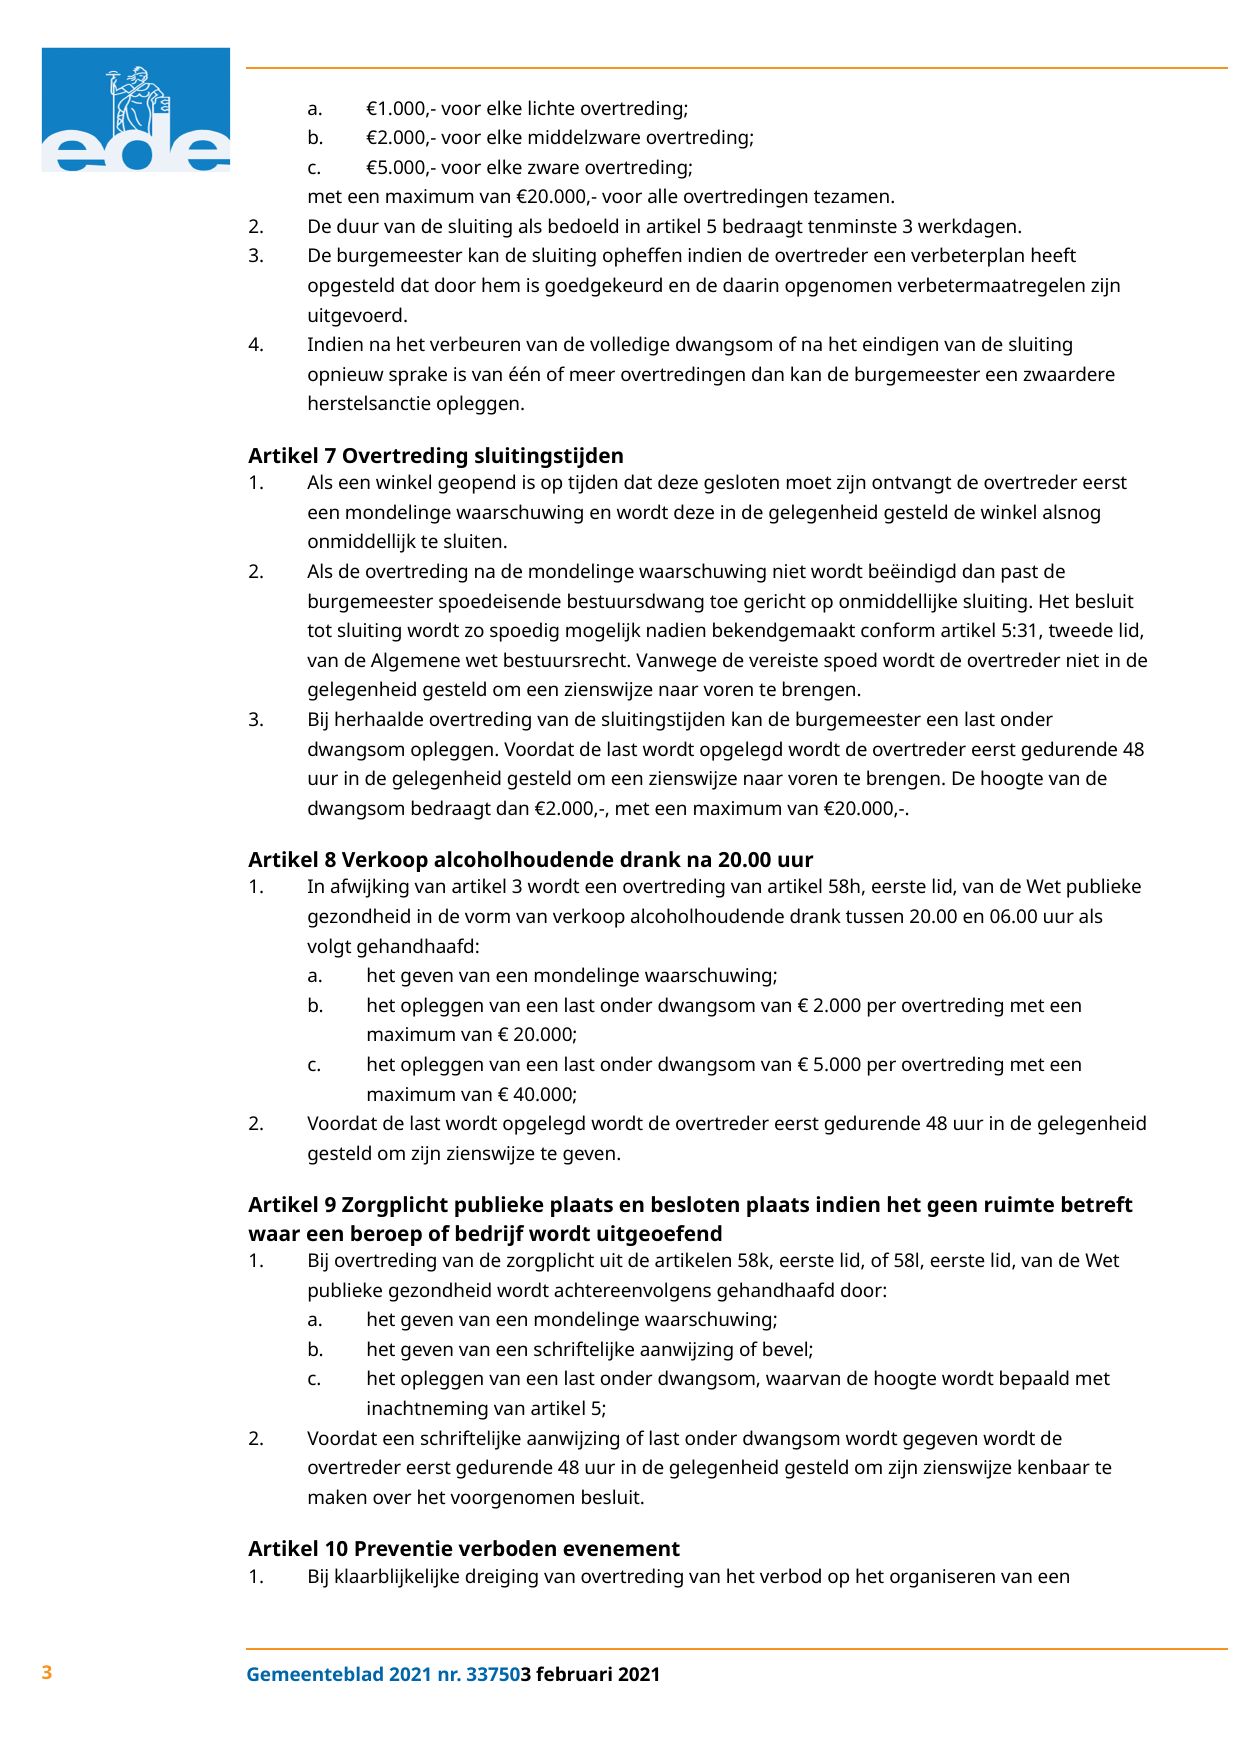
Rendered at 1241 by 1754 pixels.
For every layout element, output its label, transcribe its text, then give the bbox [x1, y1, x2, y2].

text Artikel 10 Preventie verboden evenement [248, 1534, 1152, 1563]
list €1.000,- voor elke lichte overtreding; [307, 95, 1152, 121]
list In afwijking van artikel 3 wordt een overtreding van artikel 58h, eerste lid, van de Wet publieke gezondheid in de vorm van verkoop alcoholhoudende drank tussen 20.00 en 06.00 uur als volgt gehandhaafd: [248, 874, 1152, 959]
list met een maximum van €20.000,- voor alle overtredingen tezamen. [248, 183, 1152, 209]
list Voordat een schriftelijke aanwijzing of last onder dwangsom wordt gegeven wordt de overtreder eerst gedurende 48 uur in de gelegenheid gesteld om zijn zienswijze kenbaar te maken over het voorgenomen besluit. [248, 1425, 1152, 1510]
list Indien na het verbeuren van de volledige dwangsom of na het eindigen van de sluiting opnieuw sprake is van één of meer overtredingen dan kan de burgemeester een zwaardere herstelsanctie opleggen. [248, 331, 1152, 416]
list het geven van een mondelinge waarschuwing; [307, 962, 1152, 988]
list Voordat de last wordt opgelegd wordt de overtreder eerst gedurende 48 uur in de gelegenheid gesteld om zijn zienswijze te geven. [248, 1110, 1152, 1166]
text Artikel 9 Zorgplicht publieke plaats en besloten plaats indien het geen ruimte betreft waar een beroep of bedrijf wordt uitgeoefend [248, 1190, 1152, 1247]
list Als de overtreding na de mondelinge waarschuwing niet wordt beëindigd dan past de burgemeester spoedeisende bestuursdwang toe gericht op onmiddellijke sluiting. Het besluit tot sluiting wordt zo spoedig mogelijk nadien bekendgemaakt conform artikel 5:31, tweede lid, van de Algemene wet bestuursrecht. Vanwege de vereiste spoed wordt de overtreder niet in de gelegenheid gesteld om een zienswijze naar voren te brengen. [248, 558, 1152, 702]
list De duur van de sluiting als bedoeld in artikel 5 bedraagt tenminste 3 werkdagen. [248, 213, 1152, 239]
text Artikel 7 Overtreding sluitingstijden [248, 441, 1152, 469]
picture [41, 47, 231, 172]
list het opleggen van een last onder dwangsom van € 2.000 per overtreding met een maximum van € 20.000; [307, 992, 1152, 1047]
list €2.000,- voor elke middelzware overtreding; [307, 124, 1152, 150]
list het opleggen van een last onder dwangsom, waarvan de hoogte wordt bepaald met inachtneming van artikel 5; [307, 1366, 1152, 1421]
list Bij herhaalde overtreding van de sluitingstijden kan de burgemeester een last onder dwangsom opleggen. Voordat de last wordt opgelegd wordt de overtreder eerst gedurende 48 uur in de gelegenheid gesteld om een zienswijze naar voren te brengen. De hoogte van de dwangsom bedraagt dan €2.000,-, met een maximum van €20.000,-. [248, 706, 1152, 821]
list Als een winkel geopend is op tijden dat deze gesloten moet zijn ontvangt de overtreder eerst een mondelinge waarschuwing en wordt deze in de gelegenheid gesteld de winkel alsnog onmiddellijk te sluiten. [248, 469, 1152, 554]
list het geven van een schriftelijke aanwijzing of bevel; [307, 1336, 1152, 1362]
list Bij overtreding van de zorgplicht uit de artikelen 58k, eerste lid, of 58l, eerste lid, van de Wet publieke gezondheid wordt achtereenvolgens gehandhaafd door: [248, 1247, 1152, 1303]
list €5.000,- voor elke zware overtreding; [307, 154, 1152, 180]
list Bij klaarblijkelijke dreiging van overtreding van het verbod op het organiseren van een [248, 1563, 1152, 1588]
list het opleggen van een last onder dwangsom van € 5.000 per overtreding met een maximum van € 40.000; [307, 1051, 1152, 1107]
list De burgemeester kan de sluiting opheffen indien de overtreder een verbeterplan heeft opgesteld dat door hem is goedgekeurd en de daarin opgenomen verbetermaatregelen zijn uitgevoerd. [248, 243, 1152, 328]
list het geven van een mondelinge waarschuwing; [307, 1306, 1152, 1332]
text Artikel 8 Verkoop alcoholhoudende drank na 20.00 uur [248, 845, 1152, 874]
